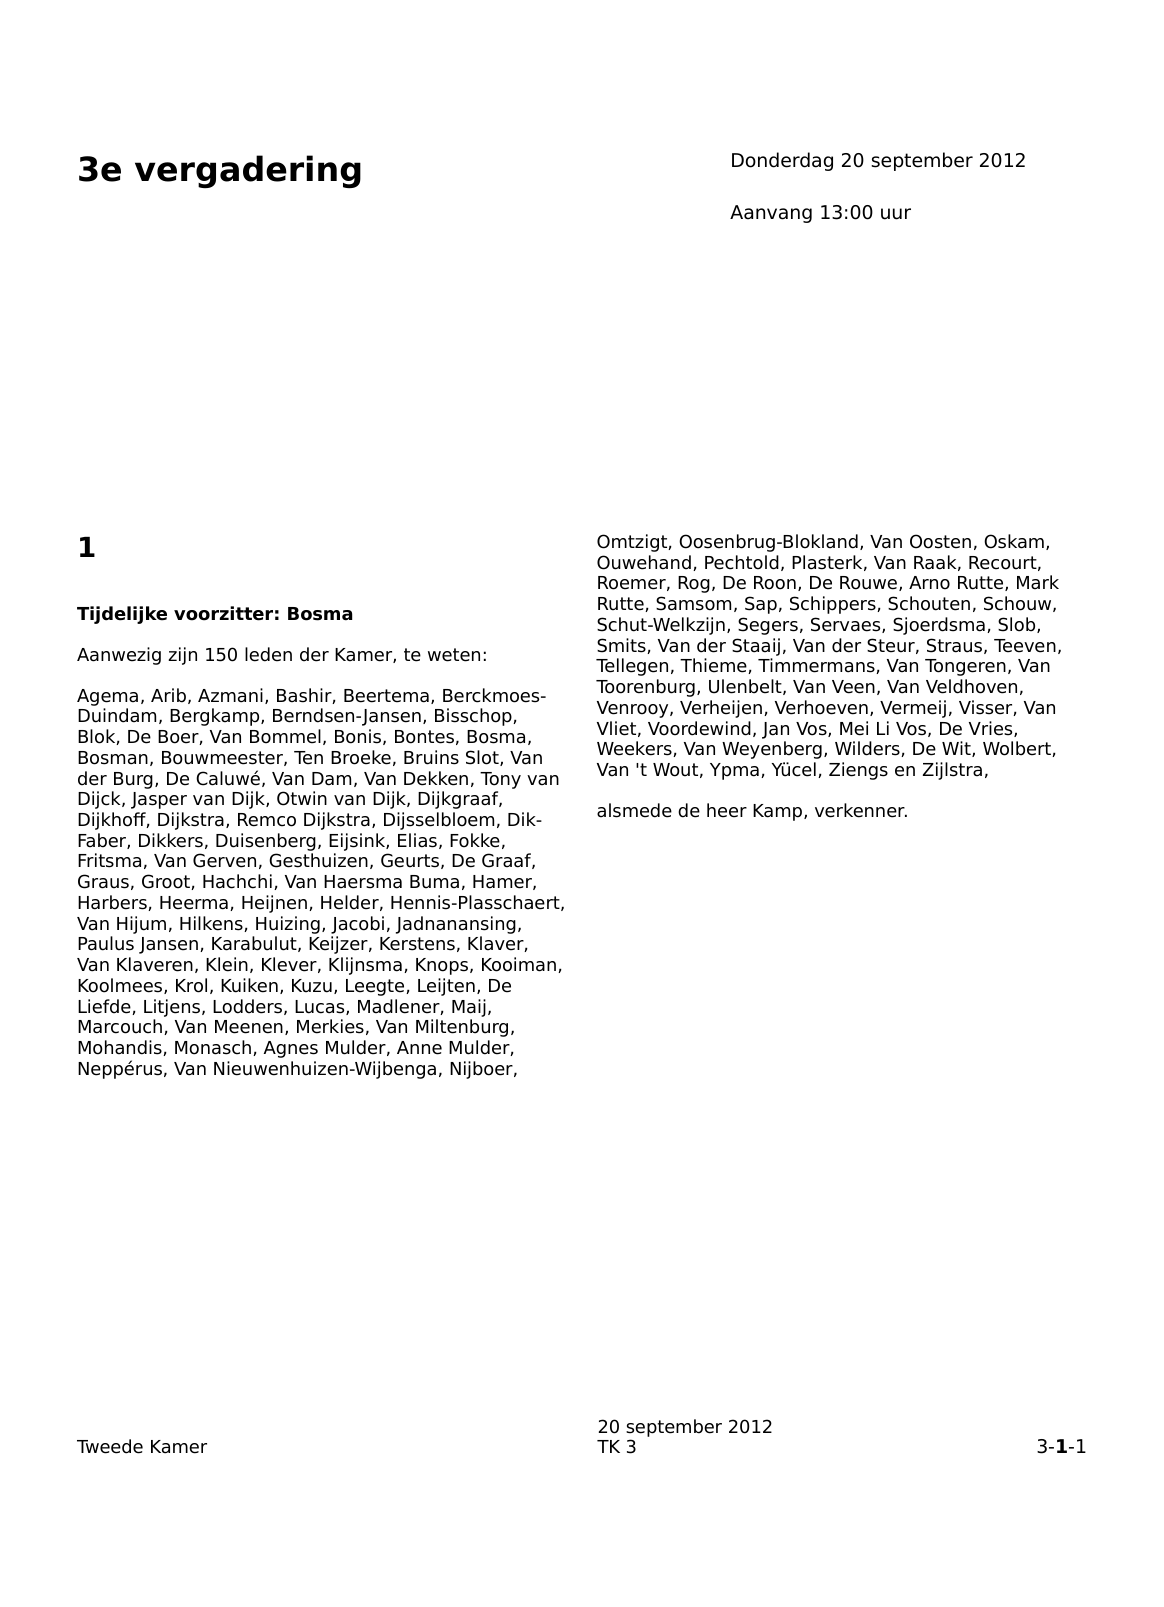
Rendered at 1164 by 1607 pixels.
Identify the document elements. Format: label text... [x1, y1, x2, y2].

table_header 3e vergadering [77, 150, 730, 254]
text Agema, Arib, Azmani, Bashir, Beertema, Berckmoes-Duindam, Bergkamp, Berndsen-Jansen, Bisschop, Blok, De Boer, Van Bommel, Bonis, Bontes, Bosma, Bosman, Bouwmeester, Ten Broeke, Bruins Slot, Van der Burg, De Caluwé, Van Dam, Van Dekken, Tony van Dijck, Jasper van Dijk, Otwin van Dijk, Dijkgraaf, Dijkhoff, Dijkstra, Remco Dijkstra, Dijsselbloem, Dik-Faber, Dikkers, Duisenberg, Eijsink, Elias, Fokke, Fritsma, Van Gerven, Gesthuizen, Geurts, De Graaf, Graus, Groot, Hachchi, Van Haersma Buma, Hamer, Harbers, Heerma, Heijnen, Helder, Hennis-Plasschaert, Van Hijum, Hilkens, Huizing, Jacobi, Jadnanansing, Paulus Jansen, Karabulut, Keijzer, Kerstens, Klaver, Van Klaveren, Klein, Klever, Klijnsma, Knops, Kooiman, Koolmees, Krol, Kuiken, Kuzu, Leegte, Leijten, De Liefde, Litjens, Lodders, Lucas, Madlener, Maij, Marcouch, Van Meenen, Merkies, Van Miltenburg, Mohandis, Monasch, Agnes Mulder, Anne Mulder, Neppérus, Van Nieuwenhuizen-Wijbenga, Nijboer, [77, 686, 567, 1079]
text Omtzigt, Oosenbrug-Blokland, Van Oosten, Oskam, Ouwehand, Pechtold, Plasterk, Van Raak, Recourt, Roemer, Rog, De Roon, De Rouwe, Arno Rutte, Mark Rutte, Samsom, Sap, Schippers, Schouten, Schouw, Schut-Welkzijn, Segers, Servaes, Sjoerdsma, Slob, Smits, Van der Staaij, Van der Steur, Straus, Teeven, Tellegen, Thieme, Timmermans, Van Tongeren, Van Toorenburg, Ulenbelt, Van Veen, Van Veldhoven, Venrooy, Verheijen, Verhoeven, Vermeij, Visser, Van Vliet, Voordewind, Jan Vos, Mei Li Vos, De Vries, Weekers, Van Weyenberg, Wilders, De Wit, Wolbert, Van 't Wout, Ypma, Yücel, Ziengs en Zijlstra, [596, 532, 1087, 781]
title 1 [77, 532, 567, 564]
text Aanwezig zijn 150 leden der Kamer, te weten: [77, 645, 567, 666]
table_header Donderdag 20 september 2012 [730, 150, 1087, 202]
text alsmede de heer Kamp, verkenner. [596, 801, 1087, 821]
table_cell Aanvang 13:00 uur [730, 202, 1087, 254]
text Tijdelijke voorzitter: Bosma [77, 604, 567, 625]
